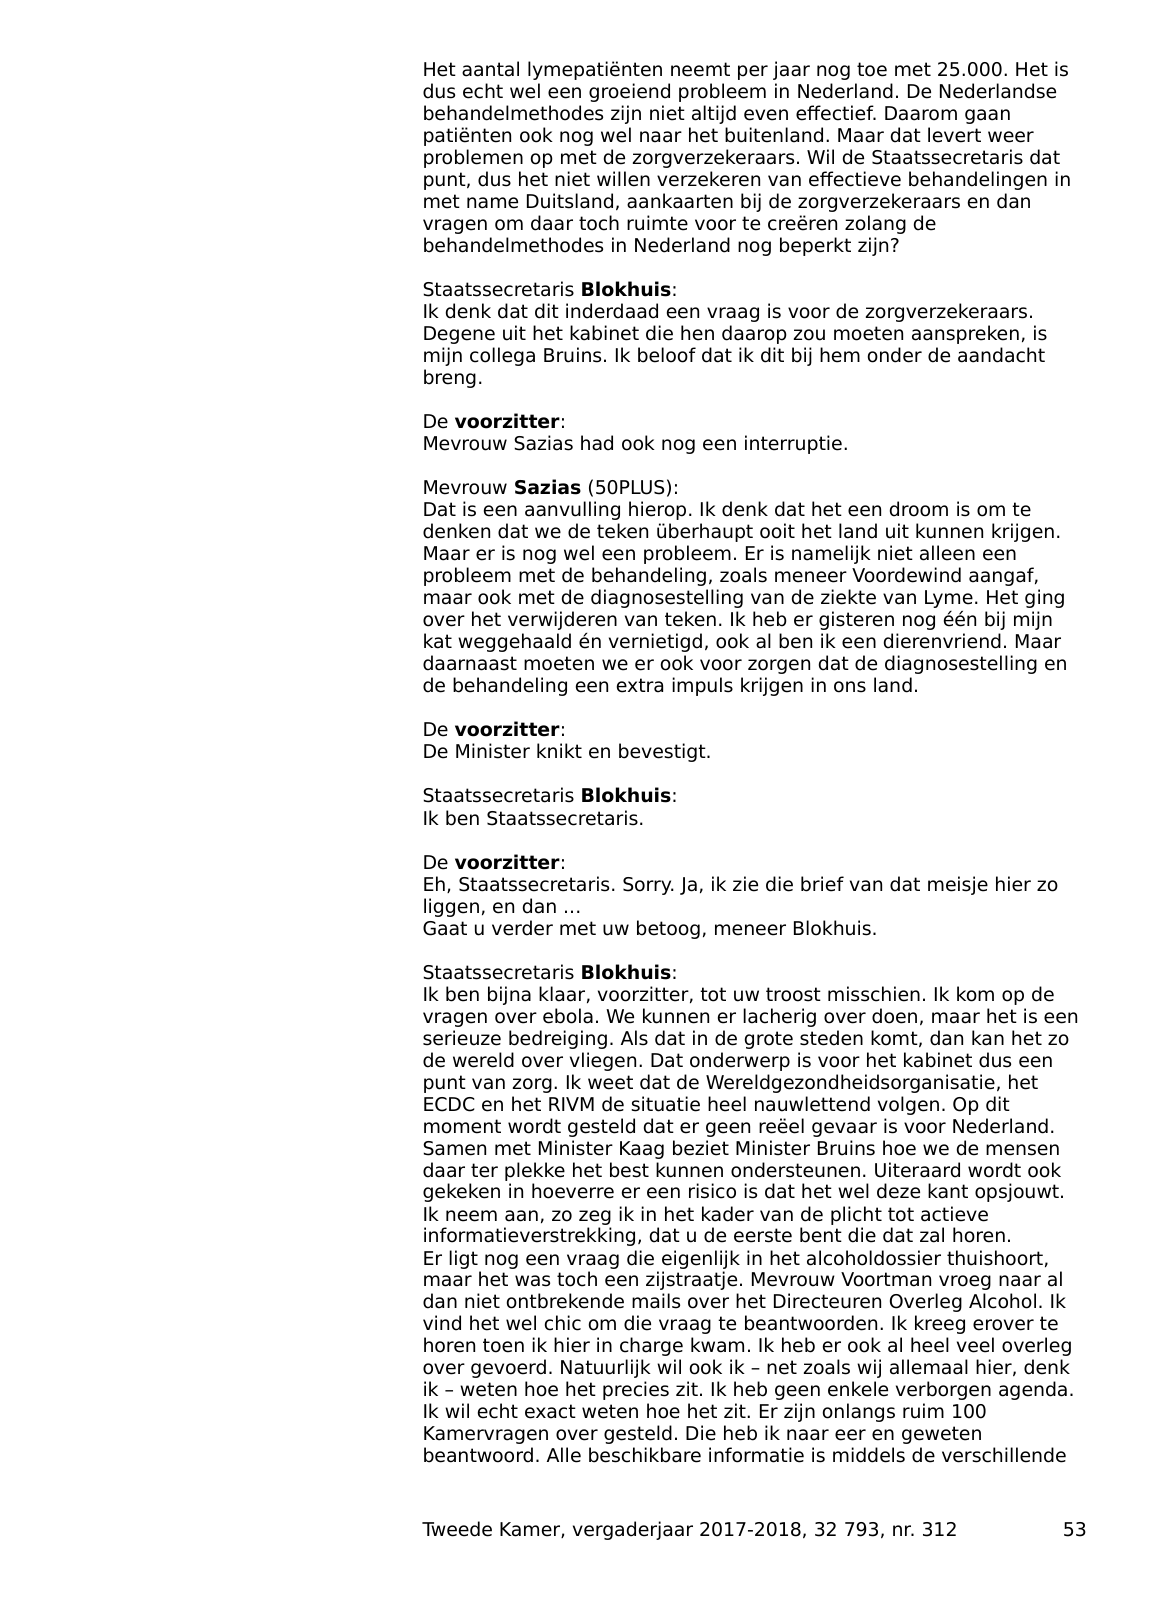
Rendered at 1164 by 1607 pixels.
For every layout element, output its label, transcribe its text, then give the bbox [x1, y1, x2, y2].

text Mevrouw Sazias (50PLUS): [422, 477, 1087, 499]
text De voorzitter: [422, 719, 1087, 741]
text De voorzitter: [422, 852, 1087, 873]
text De voorzitter: [422, 411, 1087, 433]
text Dat is een aanvulling hierop. Ik denk dat het een droom is om te denken dat we de teken überhaupt ooit het land uit kunnen krijgen. Maar er is nog wel een probleem. Er is namelijk niet alleen een probleem met de behandeling, zoals meneer Voordewind aangaf, maar ook met de diagnosestelling van de ziekte van Lyme. Het ging over het verwijderen van teken. Ik heb er gisteren nog één bij mijn kat weggehaald én vernietigd, ook al ben ik een dierenvriend. Maar daarnaast moeten we er ook voor zorgen dat de diagnosestelling en de behandeling een extra impuls krijgen in ons land. [422, 499, 1087, 697]
text De Minister knikt en bevestigt. [422, 741, 1087, 763]
text Staatssecretaris Blokhuis: [422, 279, 1087, 301]
text Ik ben Staatssecretaris. [422, 807, 1087, 829]
text Eh, Staatssecretaris. Sorry. Ja, ik zie die brief van dat meisje hier zo liggen, en dan ... [422, 873, 1087, 917]
text Ik ben bijna klaar, voorzitter, tot uw troost misschien. Ik kom op de vragen over ebola. We kunnen er lacherig over doen, maar het is een serieuze bedreiging. Als dat in de grote steden komt, dan kan het zo de wereld over vliegen. Dat onderwerp is voor het kabinet dus een punt van zorg. Ik weet dat de Wereldgezondheidsorganisatie, het ECDC en het RIVM de situatie heel nauwlettend volgen. Op dit moment wordt gesteld dat er geen reëel gevaar is voor Nederland. Samen met Minister Kaag beziet Minister Bruins hoe we de mensen daar ter plekke het best kunnen ondersteunen. Uiteraard wordt ook gekeken in hoeverre er een risico is dat het wel deze kant opsjouwt. Ik neem aan, zo zeg ik in het kader van de plicht tot actieve informatieverstrekking, dat u de eerste bent die dat zal horen. [422, 984, 1087, 1247]
text Gaat u verder met uw betoog, meneer Blokhuis. [422, 917, 1087, 939]
text Er ligt nog een vraag die eigenlijk in het alcoholdossier thuishoort, maar het was toch een zijstraatje. Mevrouw Voortman vroeg naar al dan niet ontbrekende mails over het Directeuren Overleg Alcohol. Ik vind het wel chic om die vraag te beantwoorden. Ik kreeg erover te horen toen ik hier in charge kwam. Ik heb er ook al heel veel overleg over gevoerd. Natuurlijk wil ook ik – net zoals wij allemaal hier, denk ik – weten hoe het precies zit. Ik heb geen enkele verborgen agenda. Ik wil echt exact weten hoe het zit. Er zijn onlangs ruim 100 Kamervragen over gesteld. Die heb ik naar eer en geweten beantwoord. Alle beschikbare informatie is middels de verschillende [422, 1247, 1087, 1467]
text Het aantal lymepatiënten neemt per jaar nog toe met 25.000. Het is dus echt wel een groeiend probleem in Nederland. De Nederlandse behandelmethodes zijn niet altijd even effectief. Daarom gaan patiënten ook nog wel naar het buitenland. Maar dat levert weer problemen op met de zorgverzekeraars. Wil de Staatssecretaris dat punt, dus het niet willen verzekeren van effectieve behandelingen in met name Duitsland, aankaarten bij de zorgverzekeraars en dan vragen om daar toch ruimte voor te creëren zolang de behandelmethodes in Nederland nog beperkt zijn? [422, 59, 1087, 257]
text Staatssecretaris Blokhuis: [422, 785, 1087, 807]
text Mevrouw Sazias had ook nog een interruptie. [422, 433, 1087, 455]
text Ik denk dat dit inderdaad een vraag is voor de zorgverzekeraars. Degene uit het kabinet die hen daarop zou moeten aanspreken, is mijn collega Bruins. Ik beloof dat ik dit bij hem onder de aandacht breng. [422, 301, 1087, 389]
text Staatssecretaris Blokhuis: [422, 962, 1087, 984]
